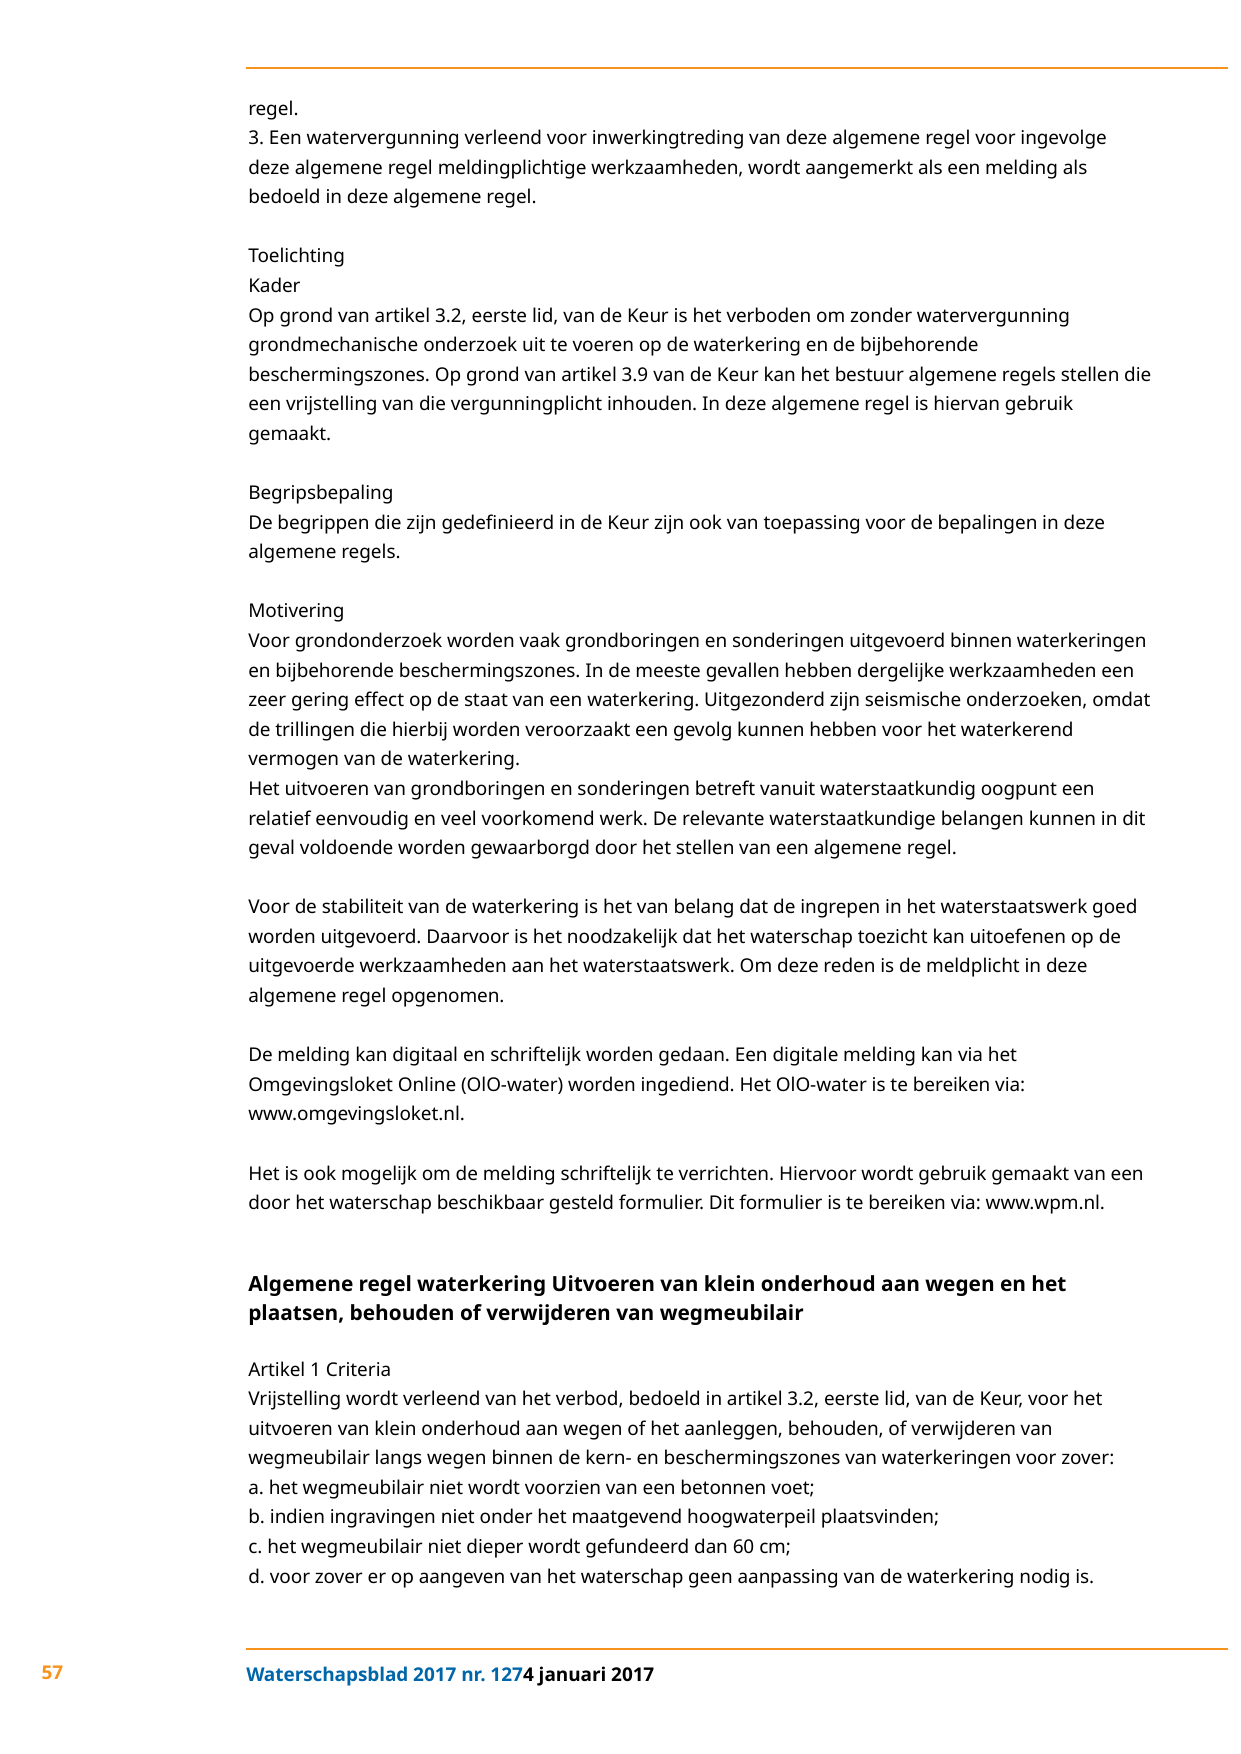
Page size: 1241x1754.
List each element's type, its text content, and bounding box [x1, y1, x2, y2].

text a. het wegmeubilair niet wordt voorzien van een betonnen voet; [248, 1474, 1152, 1500]
text Het uitvoeren van grondboringen en sonderingen betreft vanuit waterstaatkundig oogpunt een relatief eenvoudig en veel voorkomend werk. De relevante waterstaatkundige belangen kunnen in dit geval voldoende worden gewaarborgd door het stellen van een algemene regel. [248, 775, 1152, 860]
text c. het wegmeubilair niet dieper wordt gefundeerd dan 60 cm; [248, 1533, 1152, 1559]
text 3. Een watervergunning verleend voor inwerkingtreding van deze algemene regel voor ingevolge deze algemene regel meldingplichtige werkzaamheden, wordt aangemerkt als een melding als bedoeld in deze algemene regel. [248, 124, 1152, 209]
text d. voor zover er op aangeven van het waterschap geen aanpassing van de waterkering nodig is. [248, 1563, 1152, 1589]
text b. indien ingravingen niet onder het maatgevend hoogwaterpeil plaatsvinden; [248, 1504, 1152, 1529]
text Toelichting [248, 243, 1152, 268]
text Voor de stabiliteit van de waterkering is het van belang dat de ingrepen in het waterstaatswerk goed worden uitgevoerd. Daarvoor is het noodzakelijk dat het waterschap toezicht kan uitoefenen op de uitgevoerde werkzaamheden aan het waterstaatswerk. Om deze reden is de meldplicht in deze algemene regel opgenomen. [248, 893, 1152, 1008]
text regel. [248, 95, 1152, 121]
text Begripsbepaling [248, 479, 1152, 505]
text Artikel 1 Criteria [248, 1356, 1152, 1382]
text De begrippen die zijn gedefinieerd in de Keur zijn ook van toepassing voor de bepalingen in deze algemene regels. [248, 509, 1152, 564]
text Kader [248, 272, 1152, 298]
text Motivering [248, 598, 1152, 623]
text De melding kan digitaal en schriftelijk worden gedaan. Een digitale melding kan via het Omgevingsloket Online (OlO-water) worden ingediend. Het OlO-water is te bereiken via: www.omgevingsloket.nl. [248, 1041, 1152, 1126]
text Voor grondonderzoek worden vaak grondboringen en sonderingen uitgevoerd binnen waterkeringen en bijbehorende beschermingszones. In de meeste gevallen hebben dergelijke werkzaamheden een zeer gering effect op de staat van een waterkering. Uitgezonderd zijn seismische onderzoeken, omdat de trillingen die hierbij worden veroorzaakt een gevolg kunnen hebben voor het waterkerend vermogen van de waterkering. [248, 627, 1152, 771]
picture [41, 47, 231, 172]
text Het is ook mogelijk om de melding schriftelijk te verrichten. Hiervoor wordt gebruik gemaakt van een door het waterschap beschikbaar gesteld formulier. Dit formulier is te bereiken via: www.wpm.nl. [248, 1160, 1152, 1215]
text Op grond van artikel 3.2, eerste lid, van de Keur is het verboden om zonder watervergunning grondmechanische onderzoek uit te voeren op de waterkering en de bijbehorende beschermingszones. Op grond van artikel 3.9 van de Keur kan het bestuur algemene regels stellen die een vrijstelling van die vergunningplicht inhouden. In deze algemene regel is hiervan gebruik gemaakt. [248, 302, 1152, 446]
text Vrijstelling wordt verleend van het verbod, bedoeld in artikel 3.2, eerste lid, van de Keur, voor het uitvoeren van klein onderhoud aan wegen of het aanleggen, behouden, of verwijderen van wegmeubilair langs wegen binnen de kern- en beschermingszones van waterkeringen voor zover: [248, 1385, 1152, 1470]
text Algemene regel waterkering Uitvoeren van klein onderhoud aan wegen en het plaatsen, behouden of verwijderen van wegmeubilair [248, 1269, 1152, 1326]
